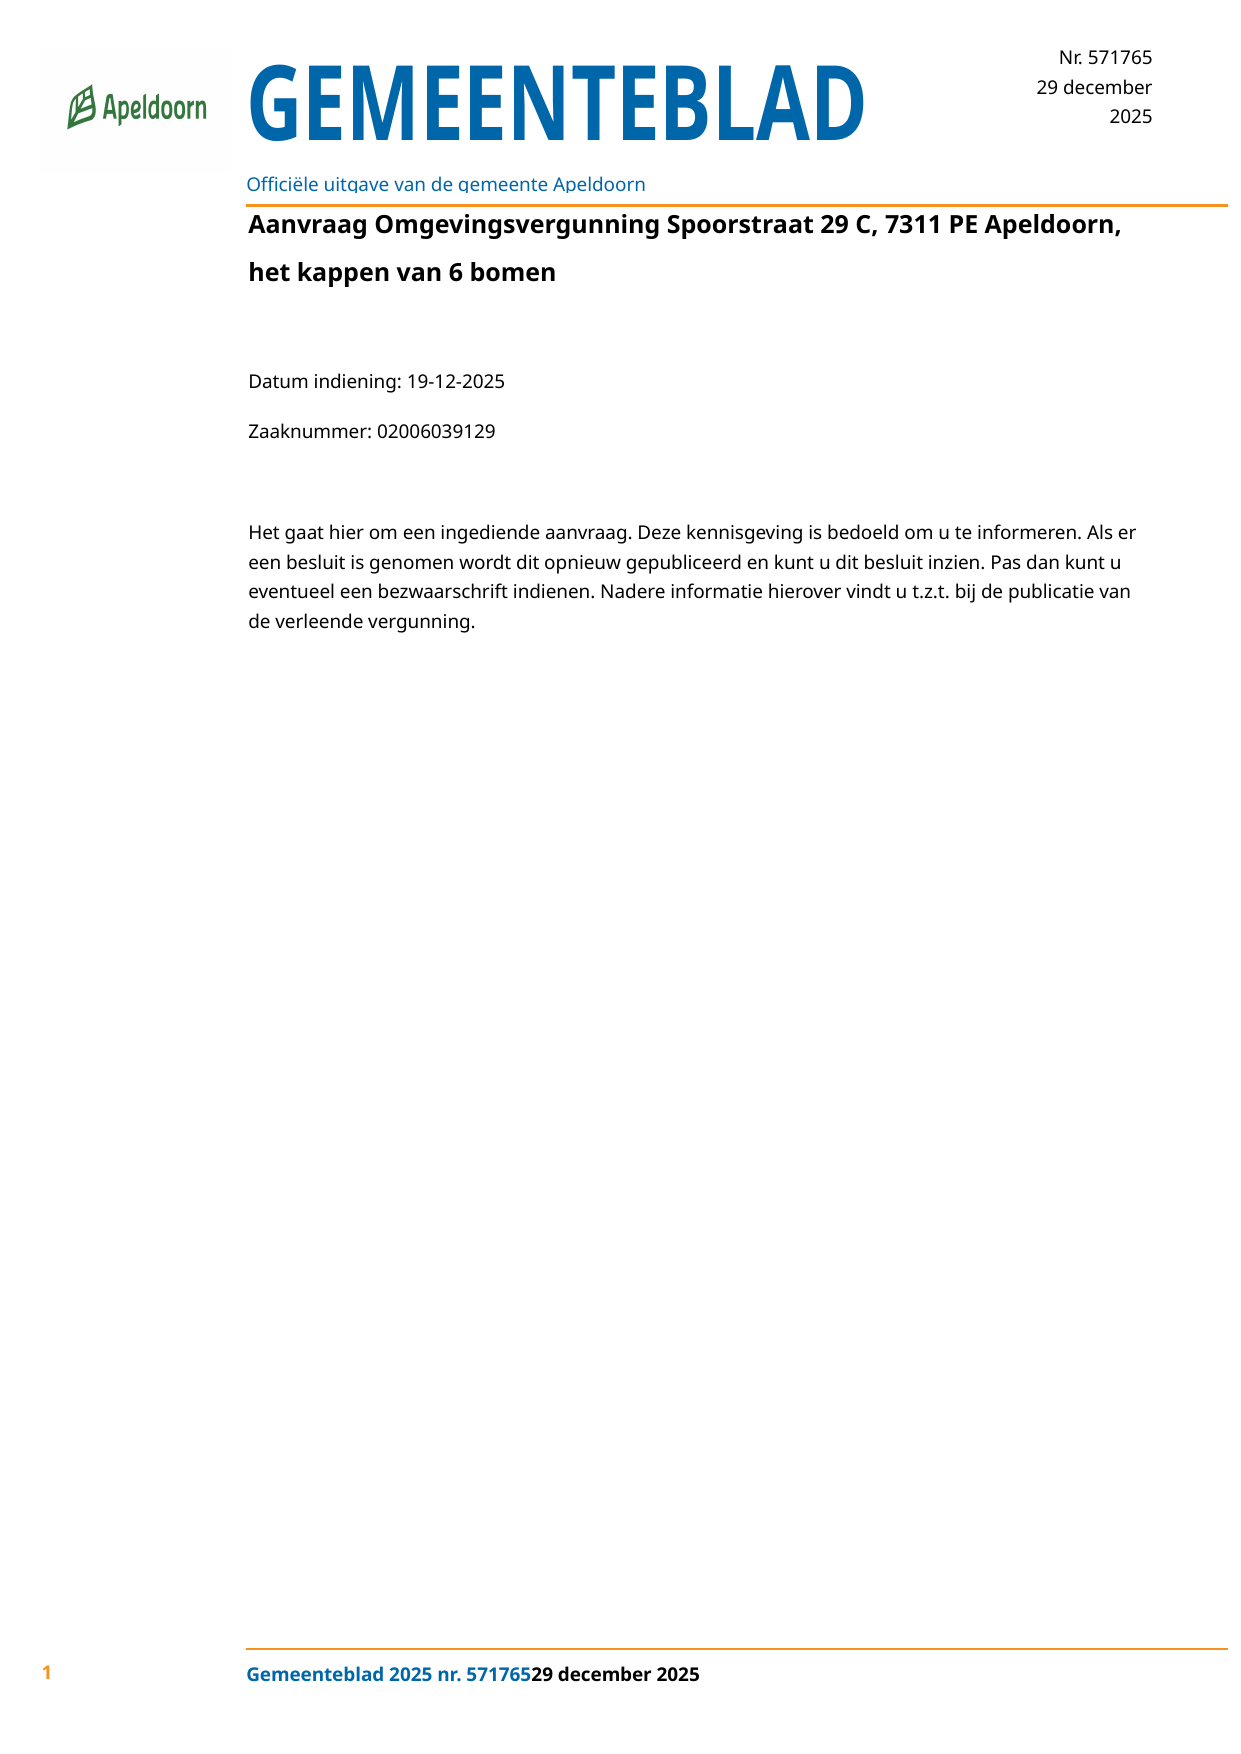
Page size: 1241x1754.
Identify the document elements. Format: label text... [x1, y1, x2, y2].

text Zaaknummer: 02006039129 [248, 419, 1152, 444]
text Aanvraag Omgevingsvergunning Spoorstraat 29 C, 7311 PE Apeldoorn, het kappen van 6 bomen [248, 207, 1152, 288]
picture [41, 47, 231, 172]
text Datum indiening: 19-12-2025 [248, 368, 1152, 394]
text Het gaat hier om een ingediende aanvraag. Deze kennisgeving is bedoeld om u te informeren. Als er een besluit is genomen wordt dit opnieuw gepubliceerd en kunt u dit besluit inzien. Pas dan kunt u eventueel een bezwaarschrift indienen. Nadere informatie hierover vindt u t.z.t. bij de publicatie van de verleende vergunning. [248, 519, 1152, 634]
